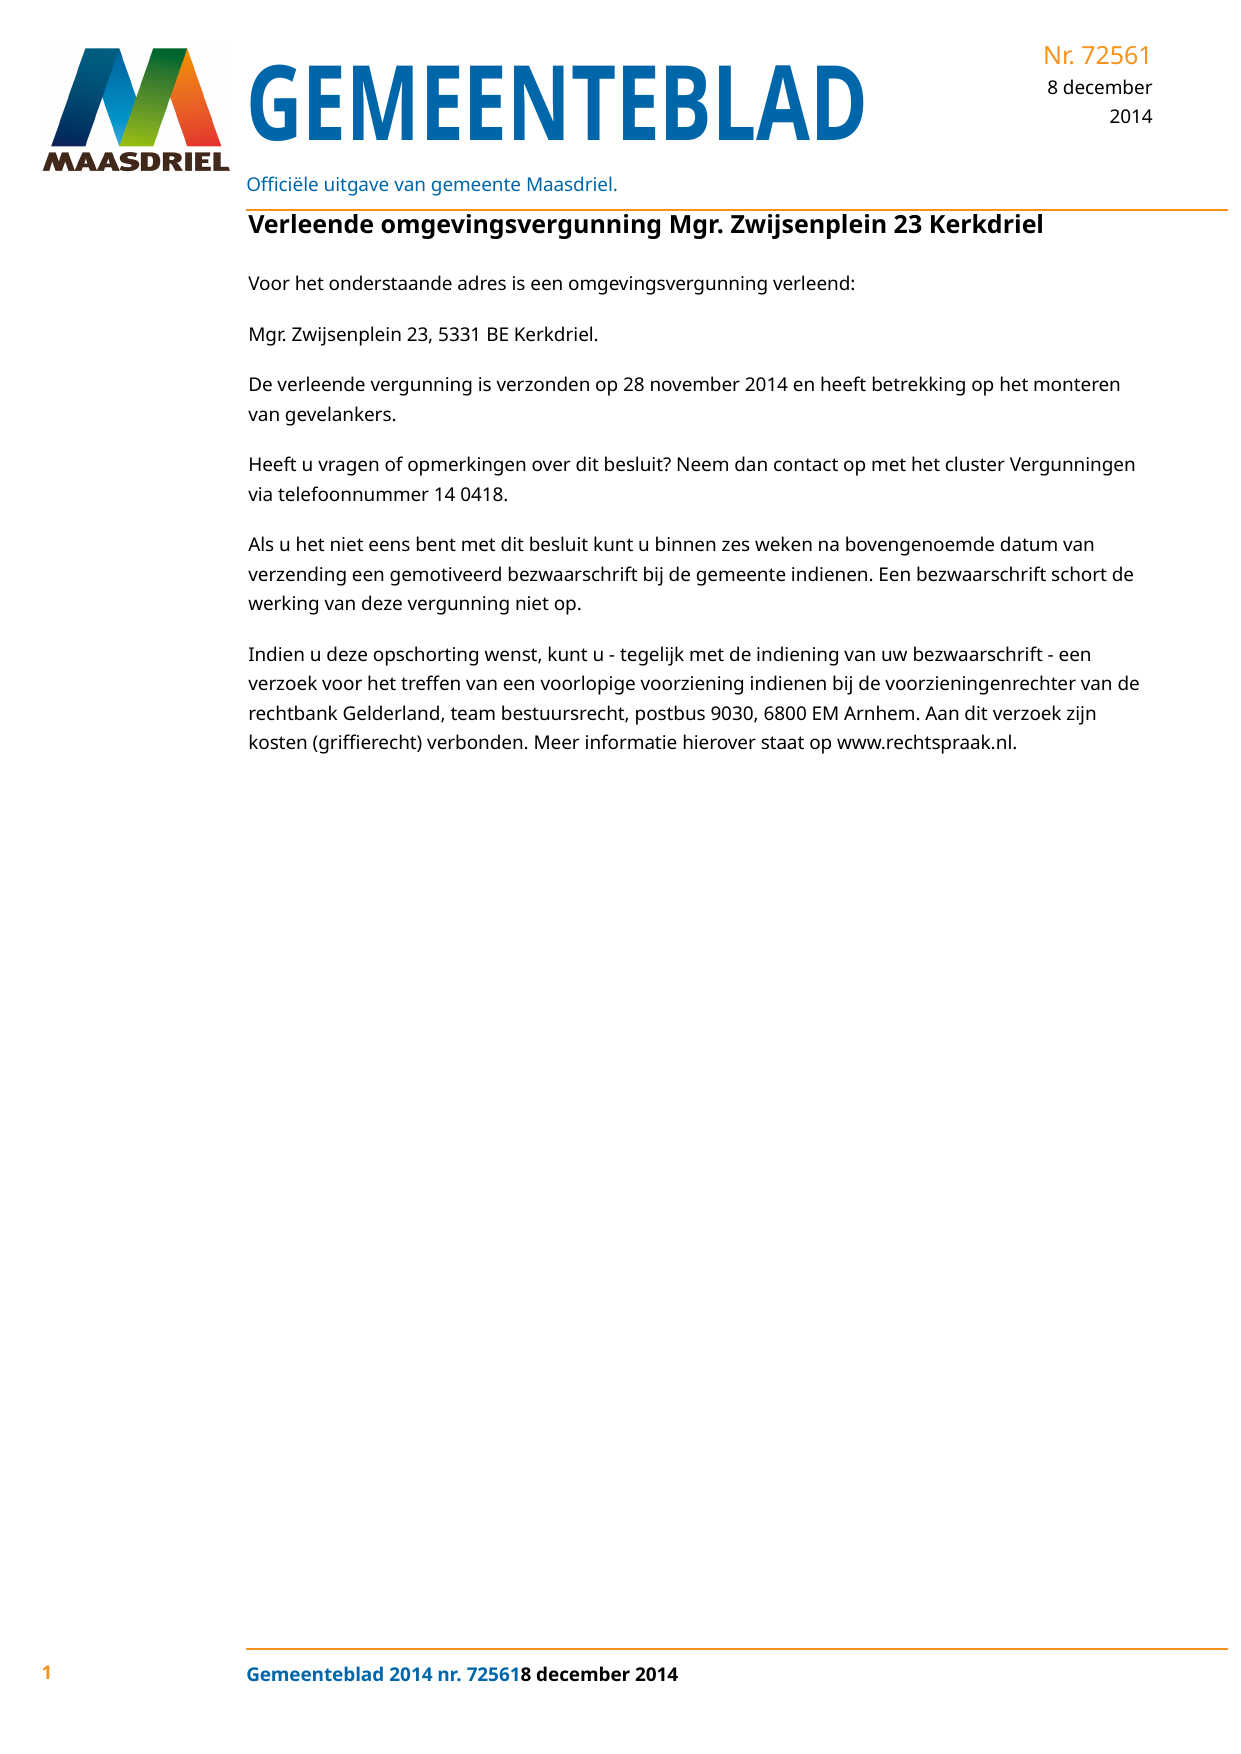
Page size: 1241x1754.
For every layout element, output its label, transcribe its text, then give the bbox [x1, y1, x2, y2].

picture [41, 47, 231, 172]
text Indien u deze opschorting wenst, kunt u - tegelijk met de indiening van uw bezwaarschrift - een verzoek voor het treffen van een voorlopige voorziening indienen bij de voorzieningenrechter van de rechtbank Gelderland, team bestuursrecht, postbus 9030, 6800 EM Arnhem. Aan dit verzoek zijn kosten (griffierecht) verbonden. Meer informatie hierover staat op www.rechtspraak.nl. [248, 641, 1152, 755]
text Mgr. Zwijsenplein 23, 5331 BE Kerkdriel. [248, 321, 1152, 346]
text Heeft u vragen of opmerkingen over dit besluit? Neem dan contact op met het cluster Vergunningen via telefoonnummer 14 0418. [248, 451, 1152, 506]
text Voor het onderstaande adres is een omgevingsvergunning verleend: [248, 270, 1152, 296]
text Als u het niet eens bent met dit besluit kunt u binnen zes weken na bovengenoemde datum van verzending een gemotiveerd bezwaarschrift bij de gemeente indienen. Een bezwaarschrift schort de werking van deze vergunning niet op. [248, 531, 1152, 616]
text De verleende vergunning is verzonden op 28 november 2014 en heeft betrekking op het monteren van gevelankers. [248, 371, 1152, 426]
text Verleende omgevingsvergunning Mgr. Zwijsenplein 23 Kerkdriel [248, 211, 1152, 241]
